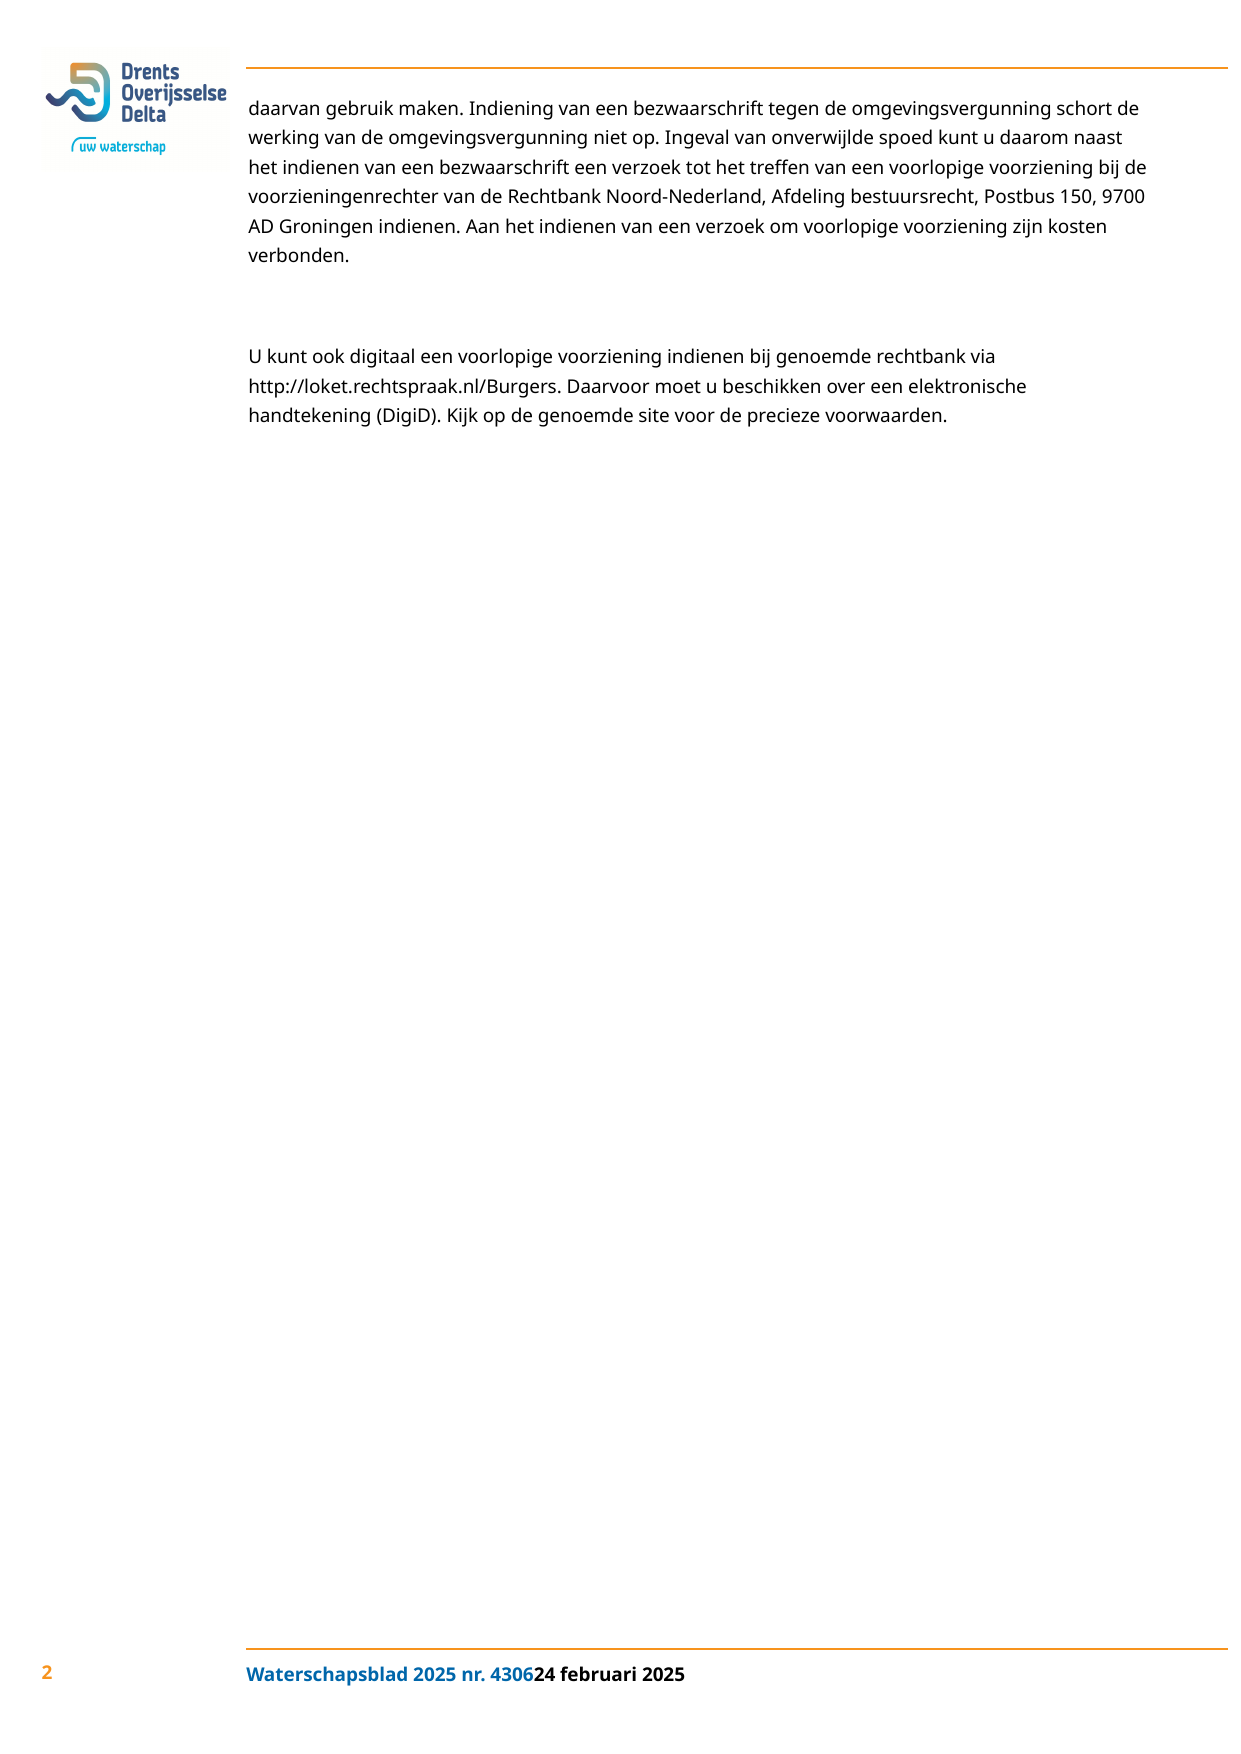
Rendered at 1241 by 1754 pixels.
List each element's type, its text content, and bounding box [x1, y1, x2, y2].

text U kunt ook digitaal een voorlopige voorziening indienen bij genoemde rechtbank via http://loket.rechtspraak.nl/Burgers. Daarvoor moet u beschikken over een elektronische handtekening (DigiD). Kijk op de genoemde site voor de precieze voorwaarden. [248, 343, 1152, 428]
text daarvan gebruik maken. Indiening van een bezwaarschrift tegen de omgevingsvergunning schort de werking van de omgevingsvergunning niet op. Ingeval van onverwijlde spoed kunt u daarom naast het indienen van een bezwaarschrift een verzoek tot het treffen van een voorlopige voorziening bij de voorzieningenrechter van de Rechtbank Noord-Nederland, Afdeling bestuursrecht, Postbus 150, 9700 AD Groningen indienen. Aan het indienen van een verzoek om voorlopige voorziening zijn kosten verbonden. [248, 95, 1152, 268]
picture [41, 47, 231, 172]
